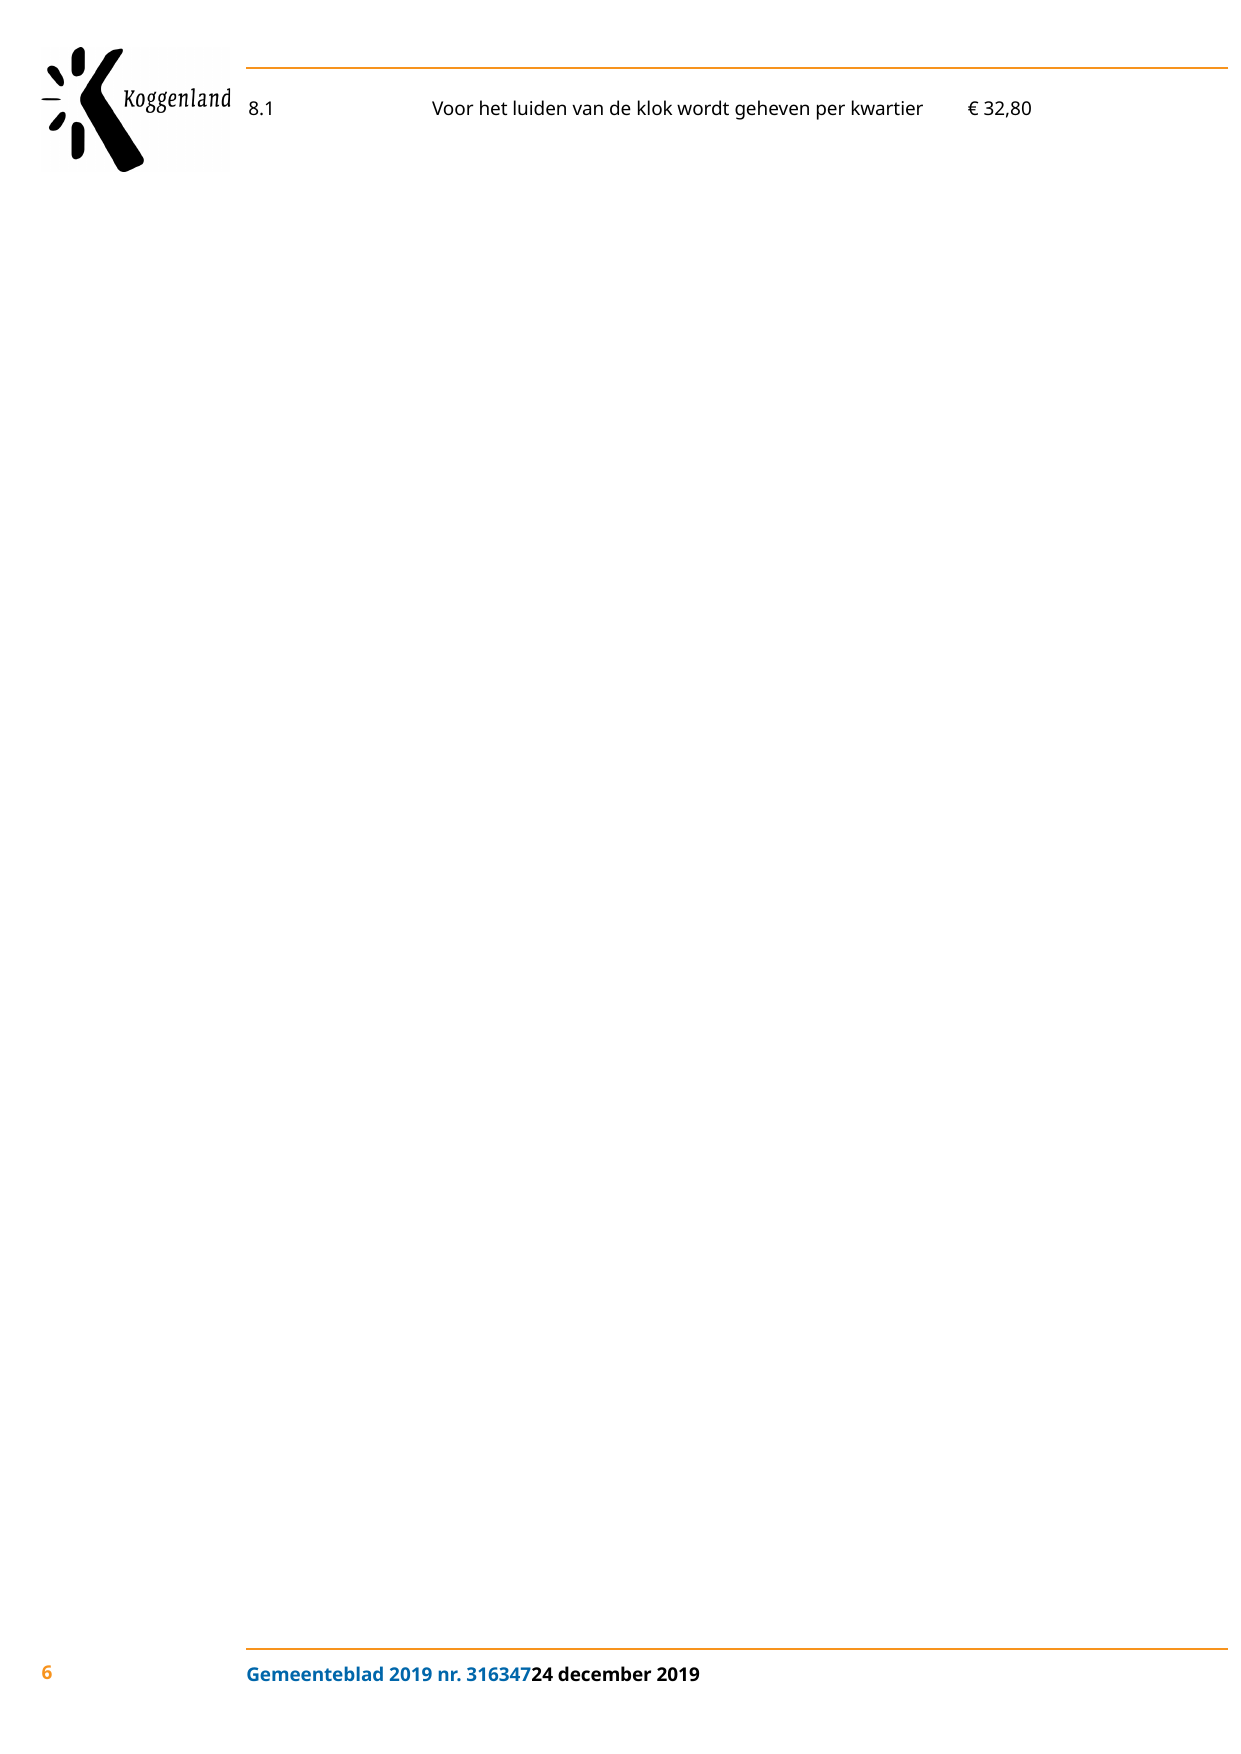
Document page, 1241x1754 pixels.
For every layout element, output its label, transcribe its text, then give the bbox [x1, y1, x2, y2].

table_cell Voor het luiden van de klok wordt geheven per kwartier [432, 95, 968, 121]
picture [41, 47, 231, 172]
table_cell € 32,80 [968, 95, 1152, 121]
table_cell 8.1 [248, 95, 432, 121]
